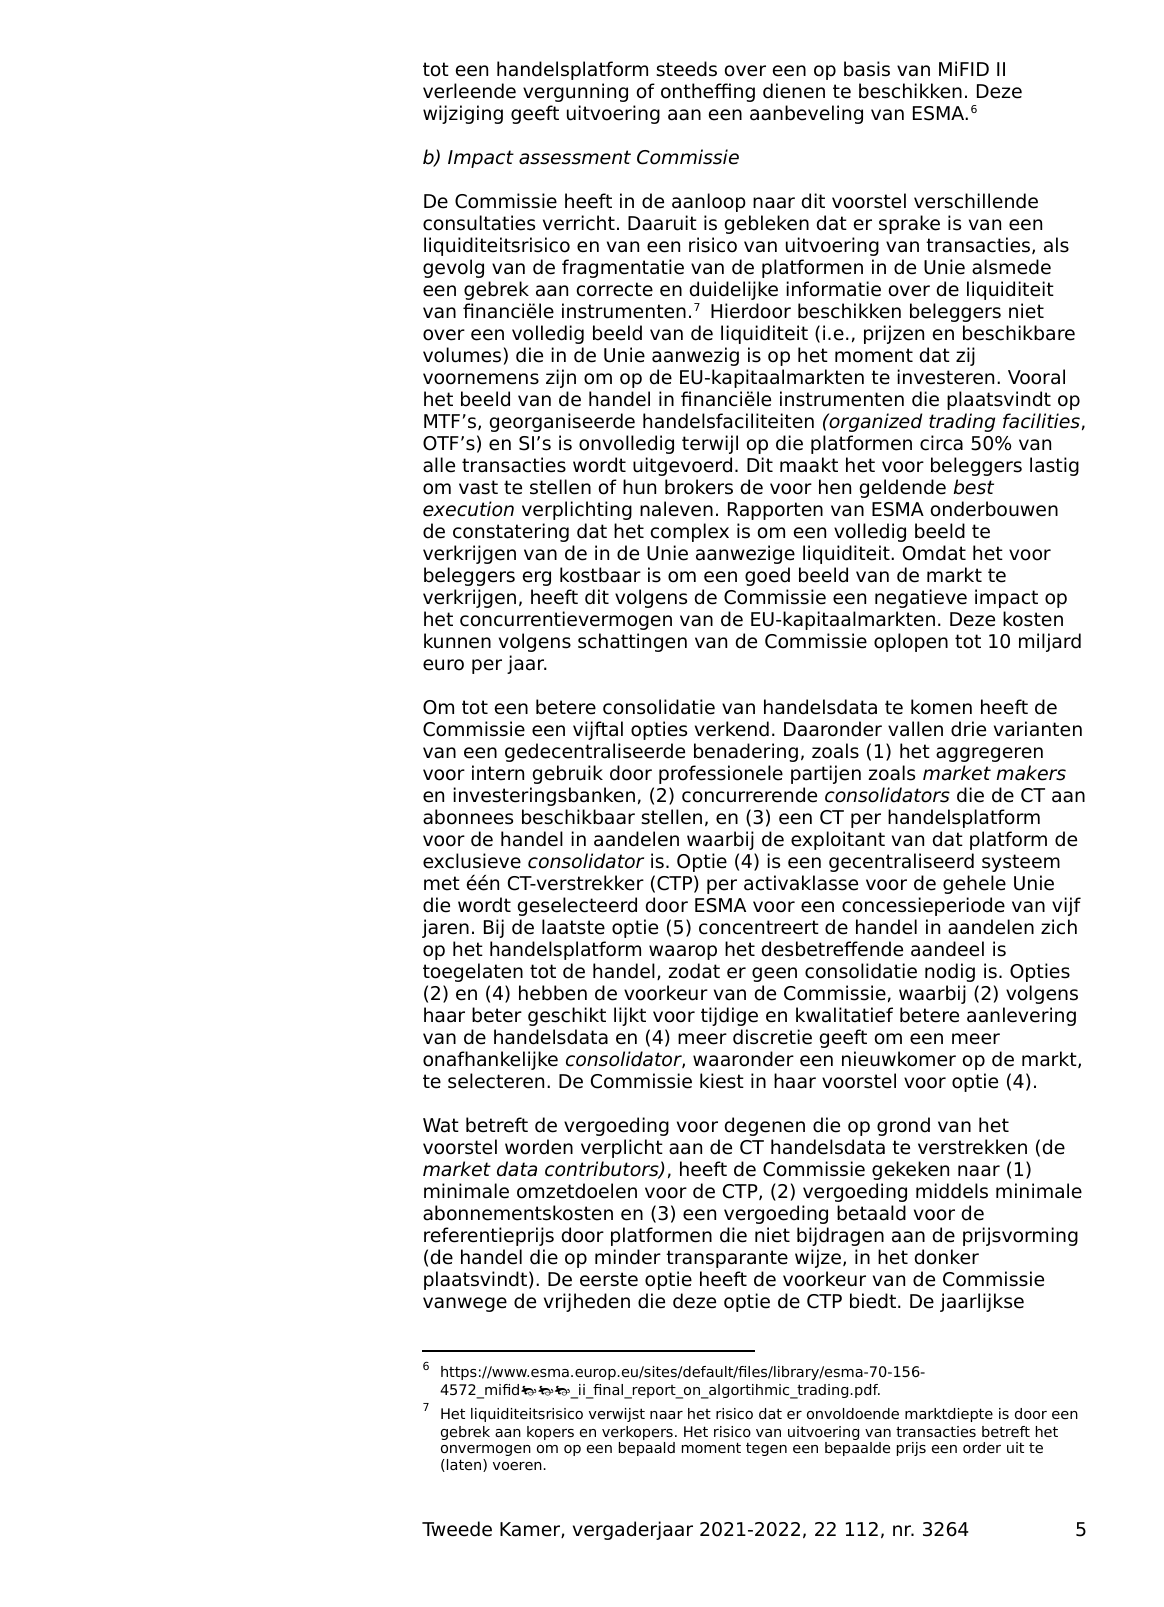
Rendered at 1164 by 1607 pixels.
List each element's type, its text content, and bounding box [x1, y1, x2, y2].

text De Commissie heeft in de aanloop naar dit voorstel verschillende consultaties verricht. Daaruit is gebleken dat er sprake is van een liquiditeitsrisico en van een risico van uitvoering van transacties, als gevolg van de fragmentatie van de platformen in de Unie alsmede een gebrek aan correcte en duidelijke informatie over de liquiditeit van financiële instrumenten. Hierdoor beschikken beleggers niet over een volledig beeld van de liquiditeit (i.e., prijzen en beschikbare volumes) die in de Unie aanwezig is op het moment dat zij voornemens zijn om op de EU-kapitaalmarkten te investeren. Vooral het beeld van de handel in financiële instrumenten die plaatsvindt op MTF’s, georganiseerde handelsfaciliteiten (organized trading facilities, OTF’s) en SI’s is onvolledig terwijl op die platformen circa 50% van alle transacties wordt uitgevoerd. Dit maakt het voor beleggers lastig om vast te stellen of hun brokers de voor hen geldende best execution verplichting naleven. Rapporten van ESMA onderbouwen de constatering dat het complex is om een volledig beeld te verkrijgen van de in de Unie aanwezige liquiditeit. Omdat het voor beleggers erg kostbaar is om een goed beeld van de markt te verkrijgen, heeft dit volgens de Commissie een negatieve impact op het concurrentievermogen van de EU-kapitaalmarkten. Deze kosten kunnen volgens schattingen van de Commissie oplopen tot 10 miljard euro per jaar. [422, 191, 1087, 675]
text Om tot een betere consolidatie van handelsdata te komen heeft de Commissie een vijftal opties verkend. Daaronder vallen drie varianten van een gedecentraliseerde benadering, zoals (1) het aggregeren voor intern gebruik door professionele partijen zoals market makers en investeringsbanken, (2) concurrerende consolidators die de CT aan abonnees beschikbaar stellen, en (3) een CT per handelsplatform voor de handel in aandelen waarbij de exploitant van dat platform de exclusieve consolidator is. Optie (4) is een gecentraliseerd systeem met één CT-verstrekker (CTP) per activaklasse voor de gehele Unie die wordt geselecteerd door ESMA voor een concessieperiode van vijf jaren. Bij de laatste optie (5) concentreert de handel in aandelen zich op het handelsplatform waarop het desbetreffende aandeel is toegelaten tot de handel, zodat er geen consolidatie nodig is. Opties (2) en (4) hebben de voorkeur van de Commissie, waarbij (2) volgens haar beter geschikt lijkt voor tijdige en kwalitatief betere aanlevering van de handelsdata en (4) meer discretie geeft om een meer onafhankelijke consolidator, waaronder een nieuwkomer op de markt, te selecteren. De Commissie kiest in haar voorstel voor optie (4). [422, 697, 1087, 1093]
text tot een handelsplatform steeds over een op basis van MiFID II verleende vergunning of ontheffing dienen te beschikken. Deze wijziging geeft uitvoering aan een aanbeveling van ESMA. [422, 59, 1087, 125]
text Wat betreft de vergoeding voor degenen die op grond van het voorstel worden verplicht aan de CT handelsdata te verstrekken (de market data contributors), heeft de Commissie gekeken naar (1) minimale omzetdoelen voor de CTP, (2) vergoeding middels minimale abonnementskosten en (3) een vergoeding betaald voor de referentieprijs door platformen die niet bijdragen aan de prijsvorming (de handel die op minder transparante wijze, in het donker plaatsvindt). De eerste optie heeft de voorkeur van de Commissie vanwege de vrijheden die deze optie de CTP biedt. De jaarlijkse [422, 1115, 1087, 1313]
subtitle b) Impact assessment Commissie [422, 147, 1087, 169]
text https://www.esma.europ.eu/sites/default/files/library/esma-70-156-4572_mifid_ii_final_report_on_algortihmic_trading.pdf. [422, 1360, 1087, 1399]
text Het liquiditeitsrisico verwijst naar het risico dat er onvoldoende marktdiepte is door een gebrek aan kopers en verkopers. Het risico van uitvoering van transacties betreft het onvermogen om op een bepaald moment tegen een bepaalde prijs een order uit te (laten) voeren. [422, 1402, 1087, 1474]
